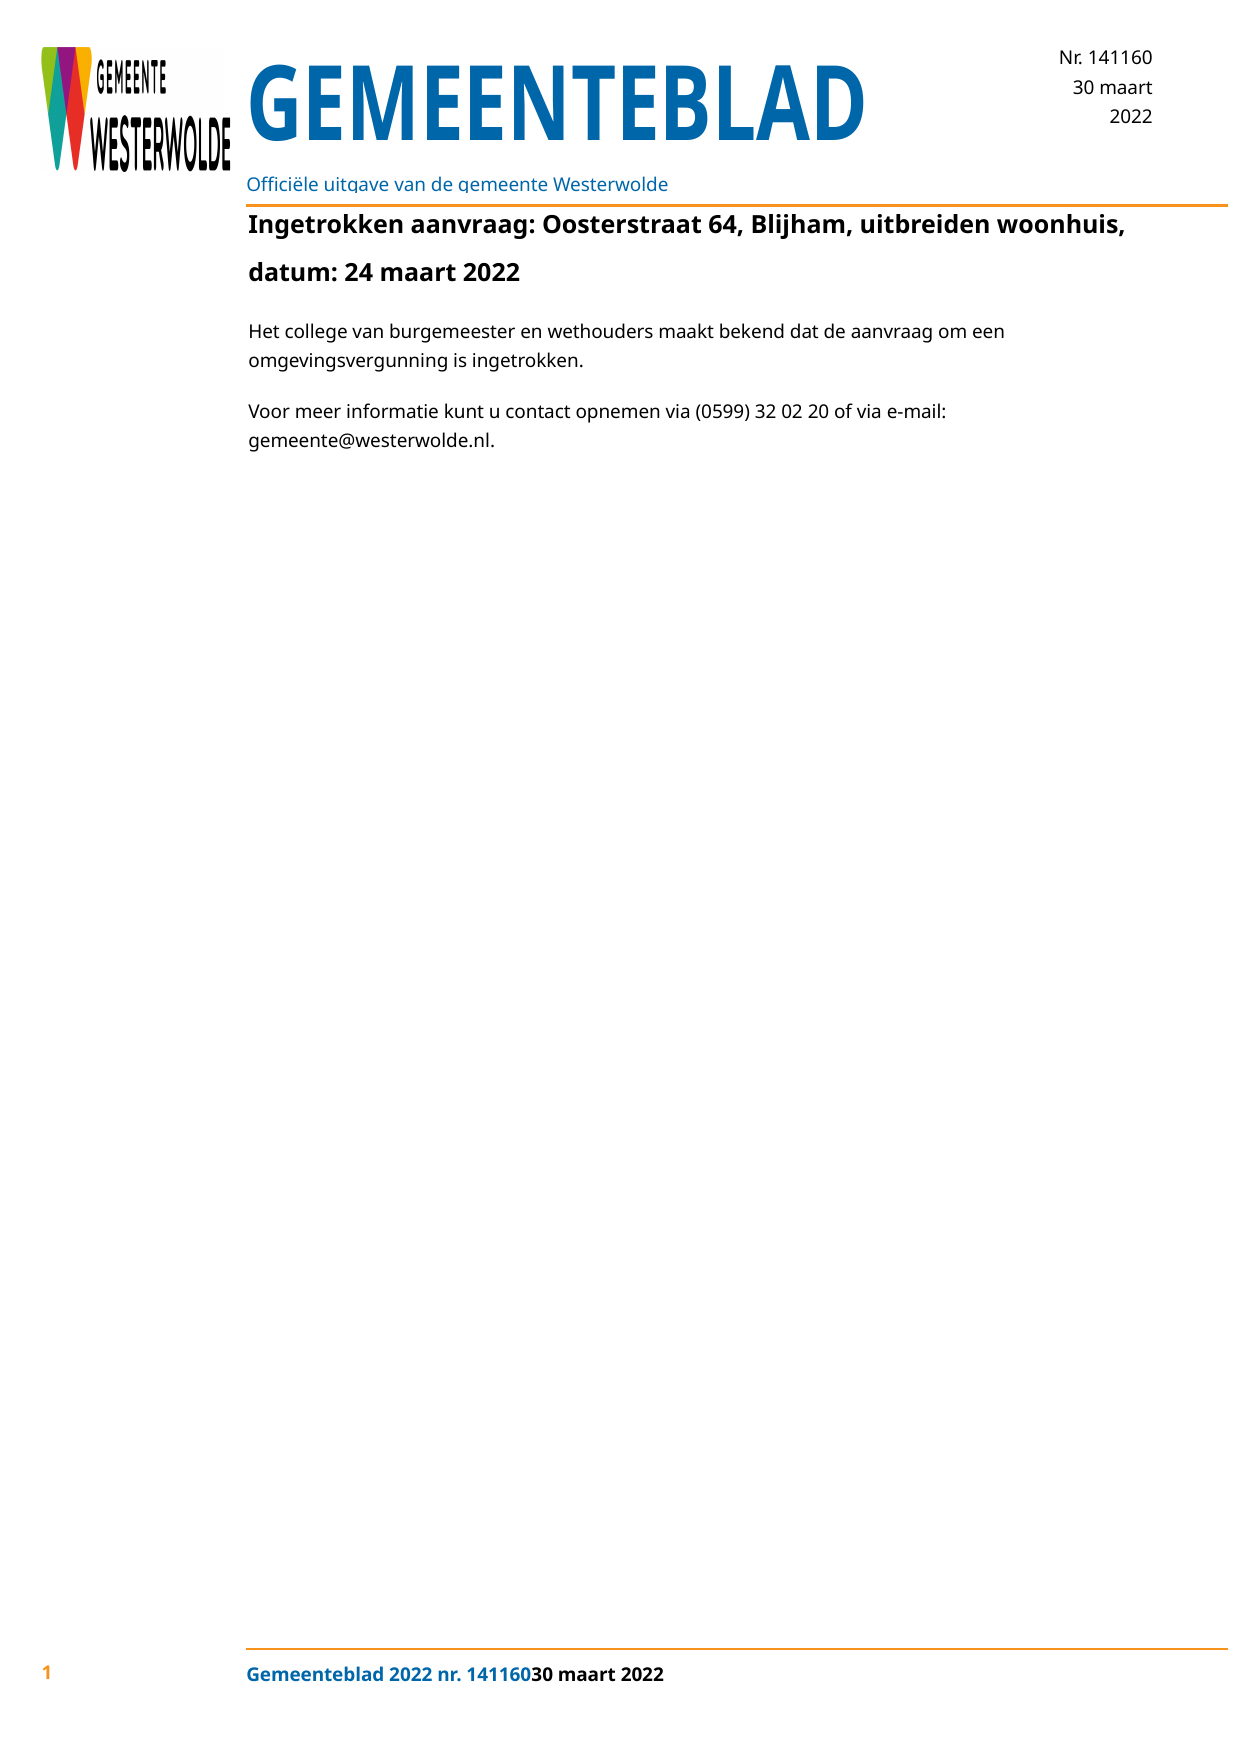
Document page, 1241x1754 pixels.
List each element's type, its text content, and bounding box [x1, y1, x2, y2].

picture [41, 47, 231, 172]
text Ingetrokken aanvraag: Oosterstraat 64, Blijham, uitbreiden woonhuis, datum: 24 maart 2022 [248, 207, 1152, 288]
text Voor meer informatie kunt u contact opnemen via (0599) 32 02 20 of via e-mail: gemeente@westerwolde.nl. [248, 398, 1152, 453]
text Het college van burgemeester en wethouders maakt bekend dat de aanvraag om een omgevingsvergunning is ingetrokken. [248, 318, 1152, 373]
